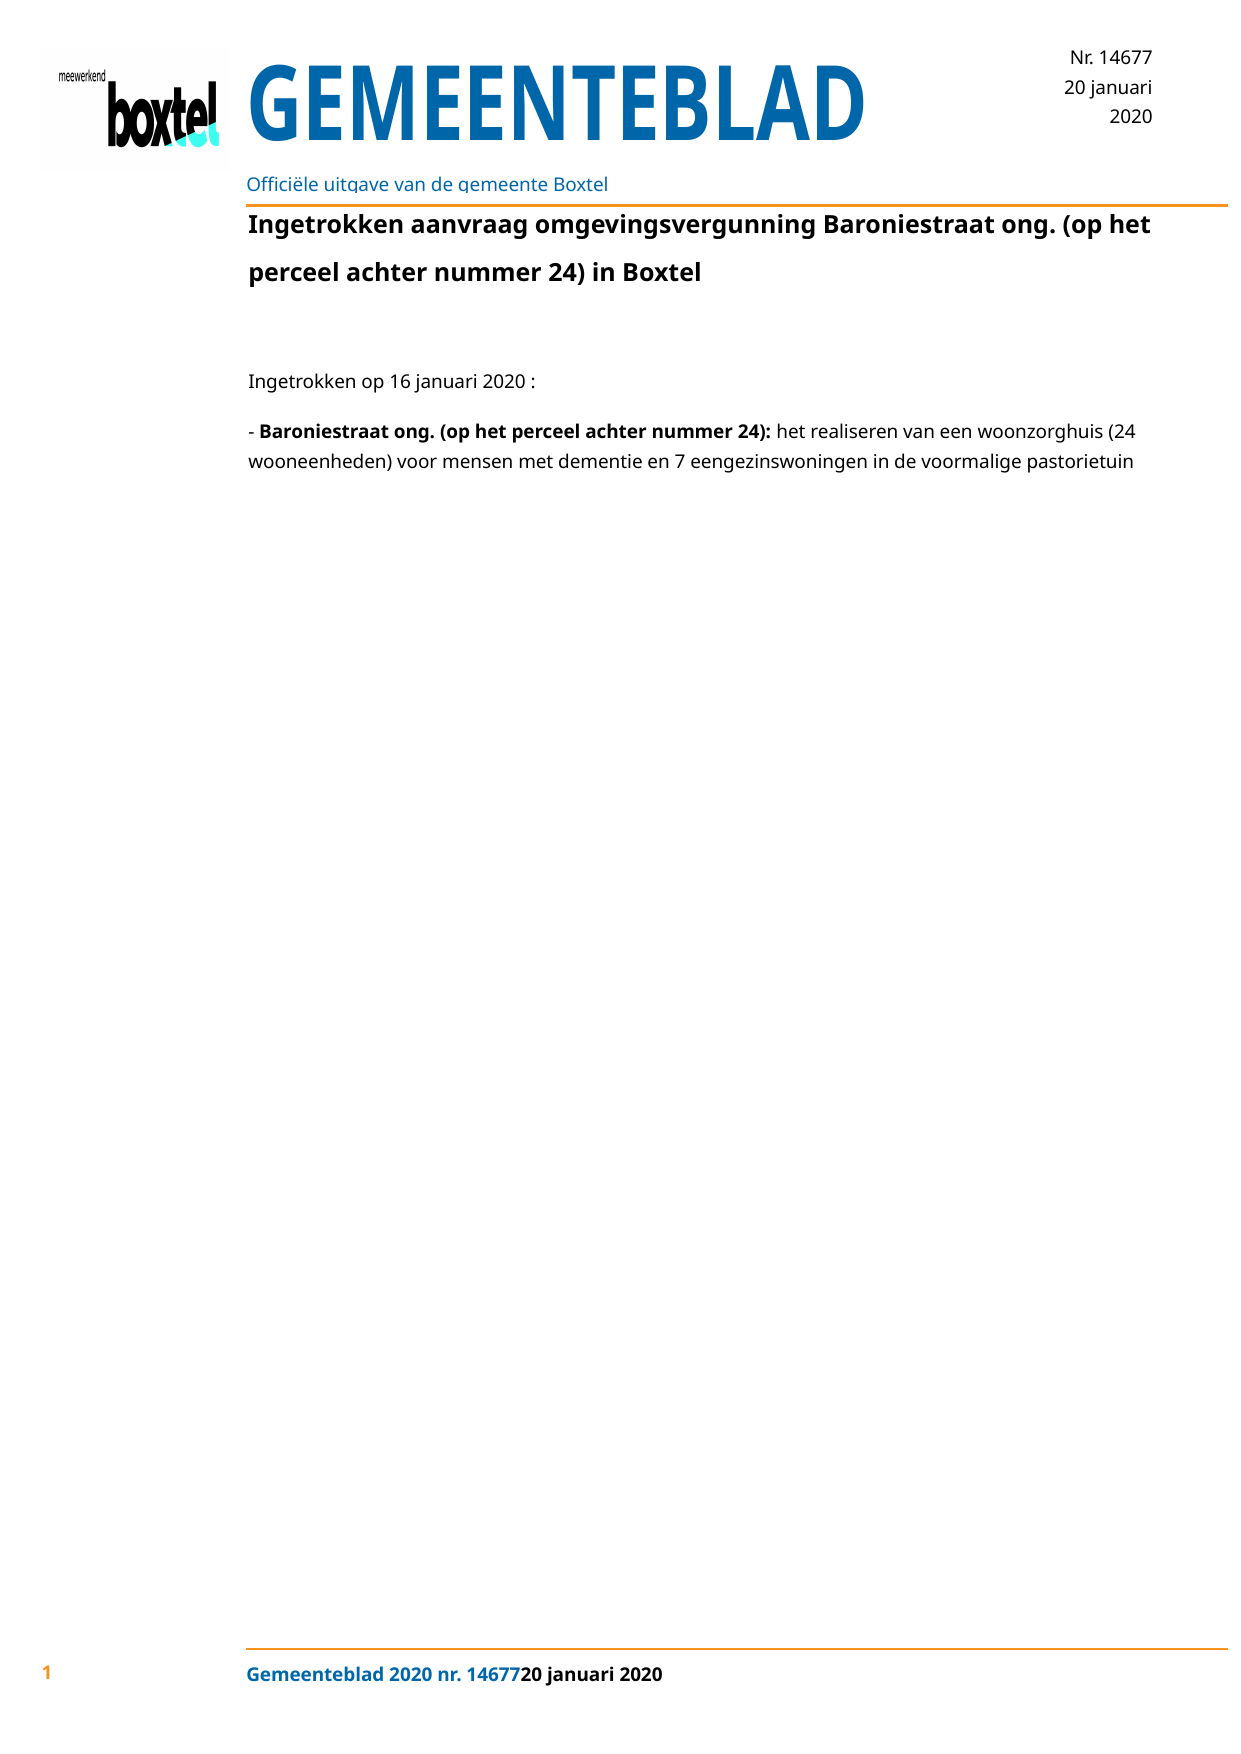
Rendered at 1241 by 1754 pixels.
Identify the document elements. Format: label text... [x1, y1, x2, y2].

picture [41, 47, 231, 172]
text Ingetrokken op 16 januari 2020 : [248, 368, 1152, 394]
text Ingetrokken aanvraag omgevingsvergunning Baroniestraat ong. (op het perceel achter nummer 24) in Boxtel [248, 207, 1152, 288]
text - Baroniestraat ong. (op het perceel achter nummer 24): het realiseren van een woonzorghuis (24 wooneenheden) voor mensen met dementie en 7 eengezinswoningen in de voormalige pastorietuin [248, 419, 1152, 474]
